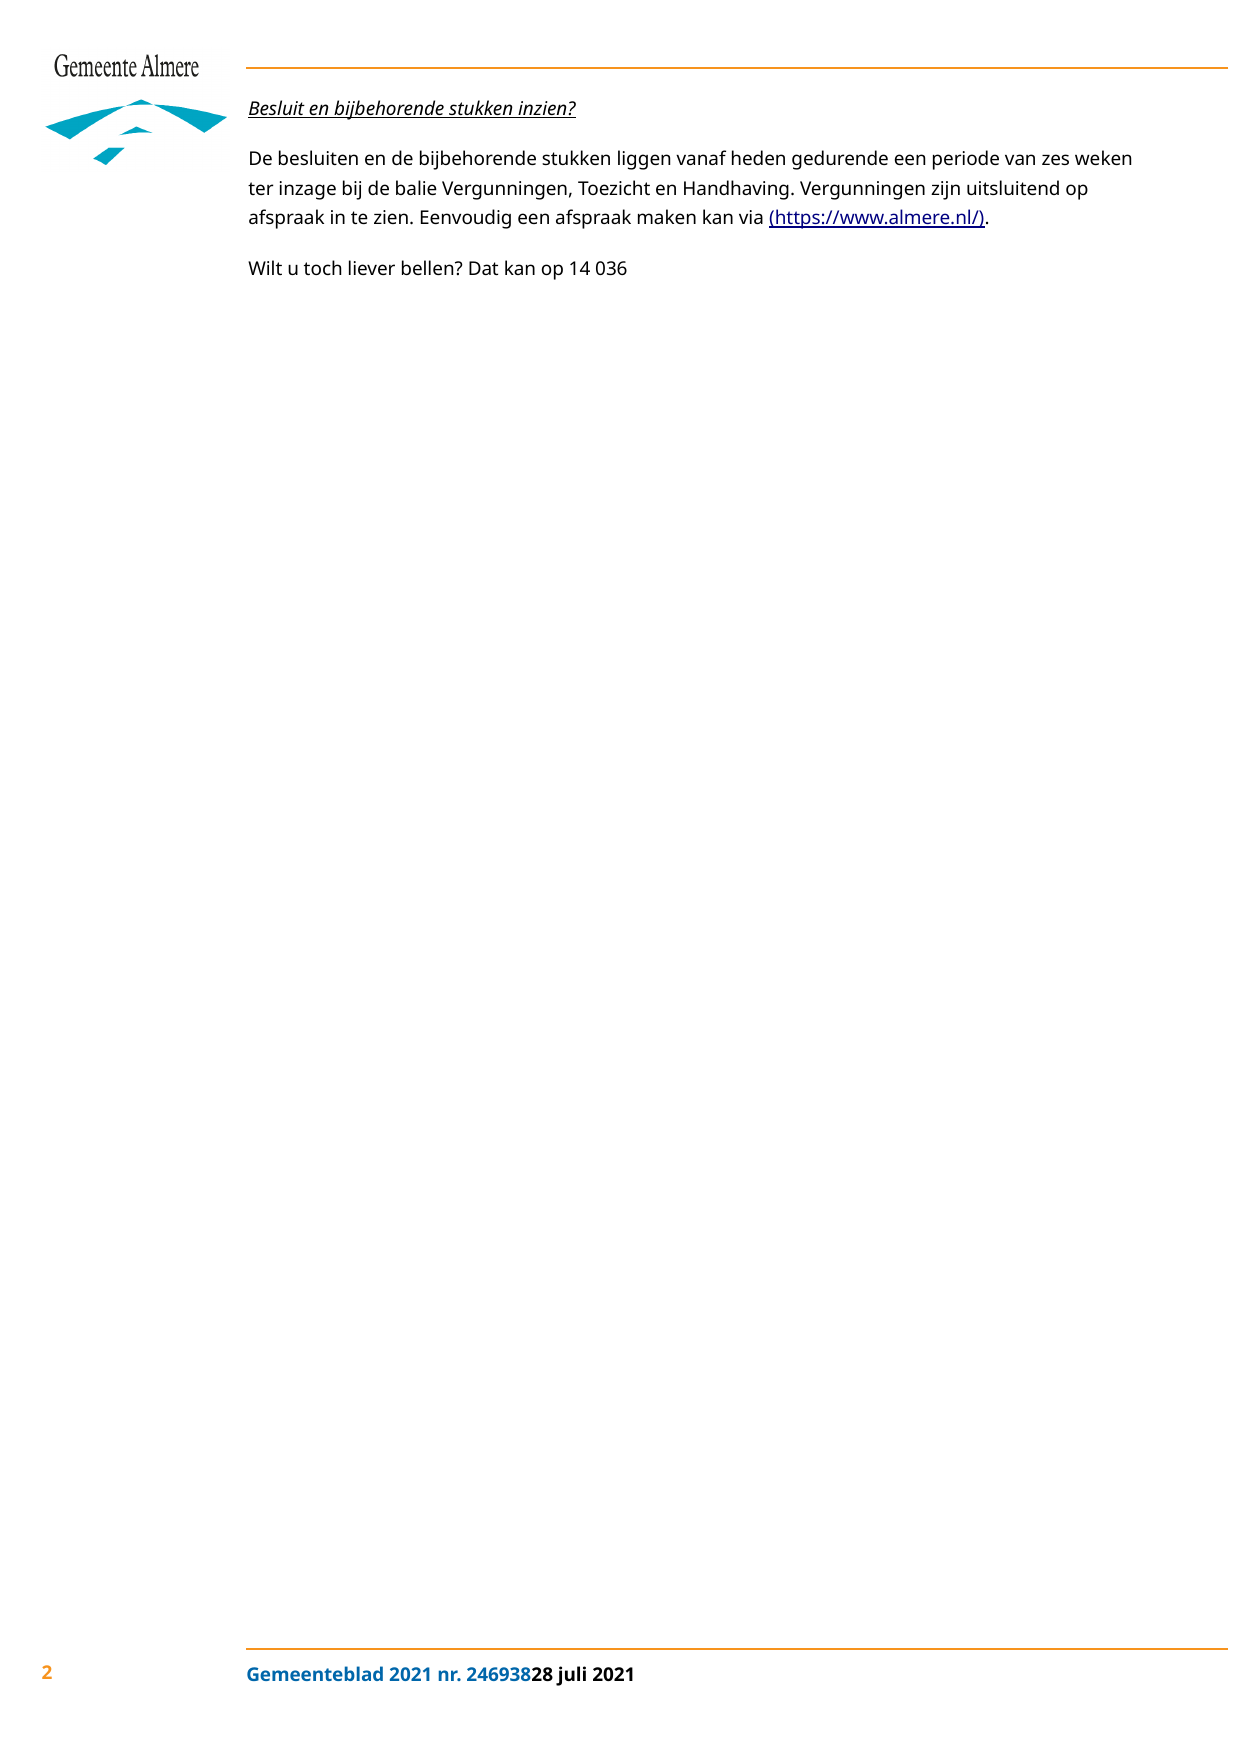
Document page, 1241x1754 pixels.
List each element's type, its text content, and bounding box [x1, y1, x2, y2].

text Wilt u toch liever bellen? Dat kan op 14 036 [248, 255, 1152, 281]
picture [41, 47, 231, 172]
text Besluit en bijbehorende stukken inzien? [248, 95, 1152, 121]
text De besluiten en de bijbehorende stukken liggen vanaf heden gedurende een periode van zes weken ter inzage bij de balie Vergunningen, Toezicht en Handhaving. Vergunningen zijn uitsluitend op afspraak in te zien. Eenvoudig een afspraak maken kan via (https://www.almere.nl/). [248, 145, 1152, 230]
